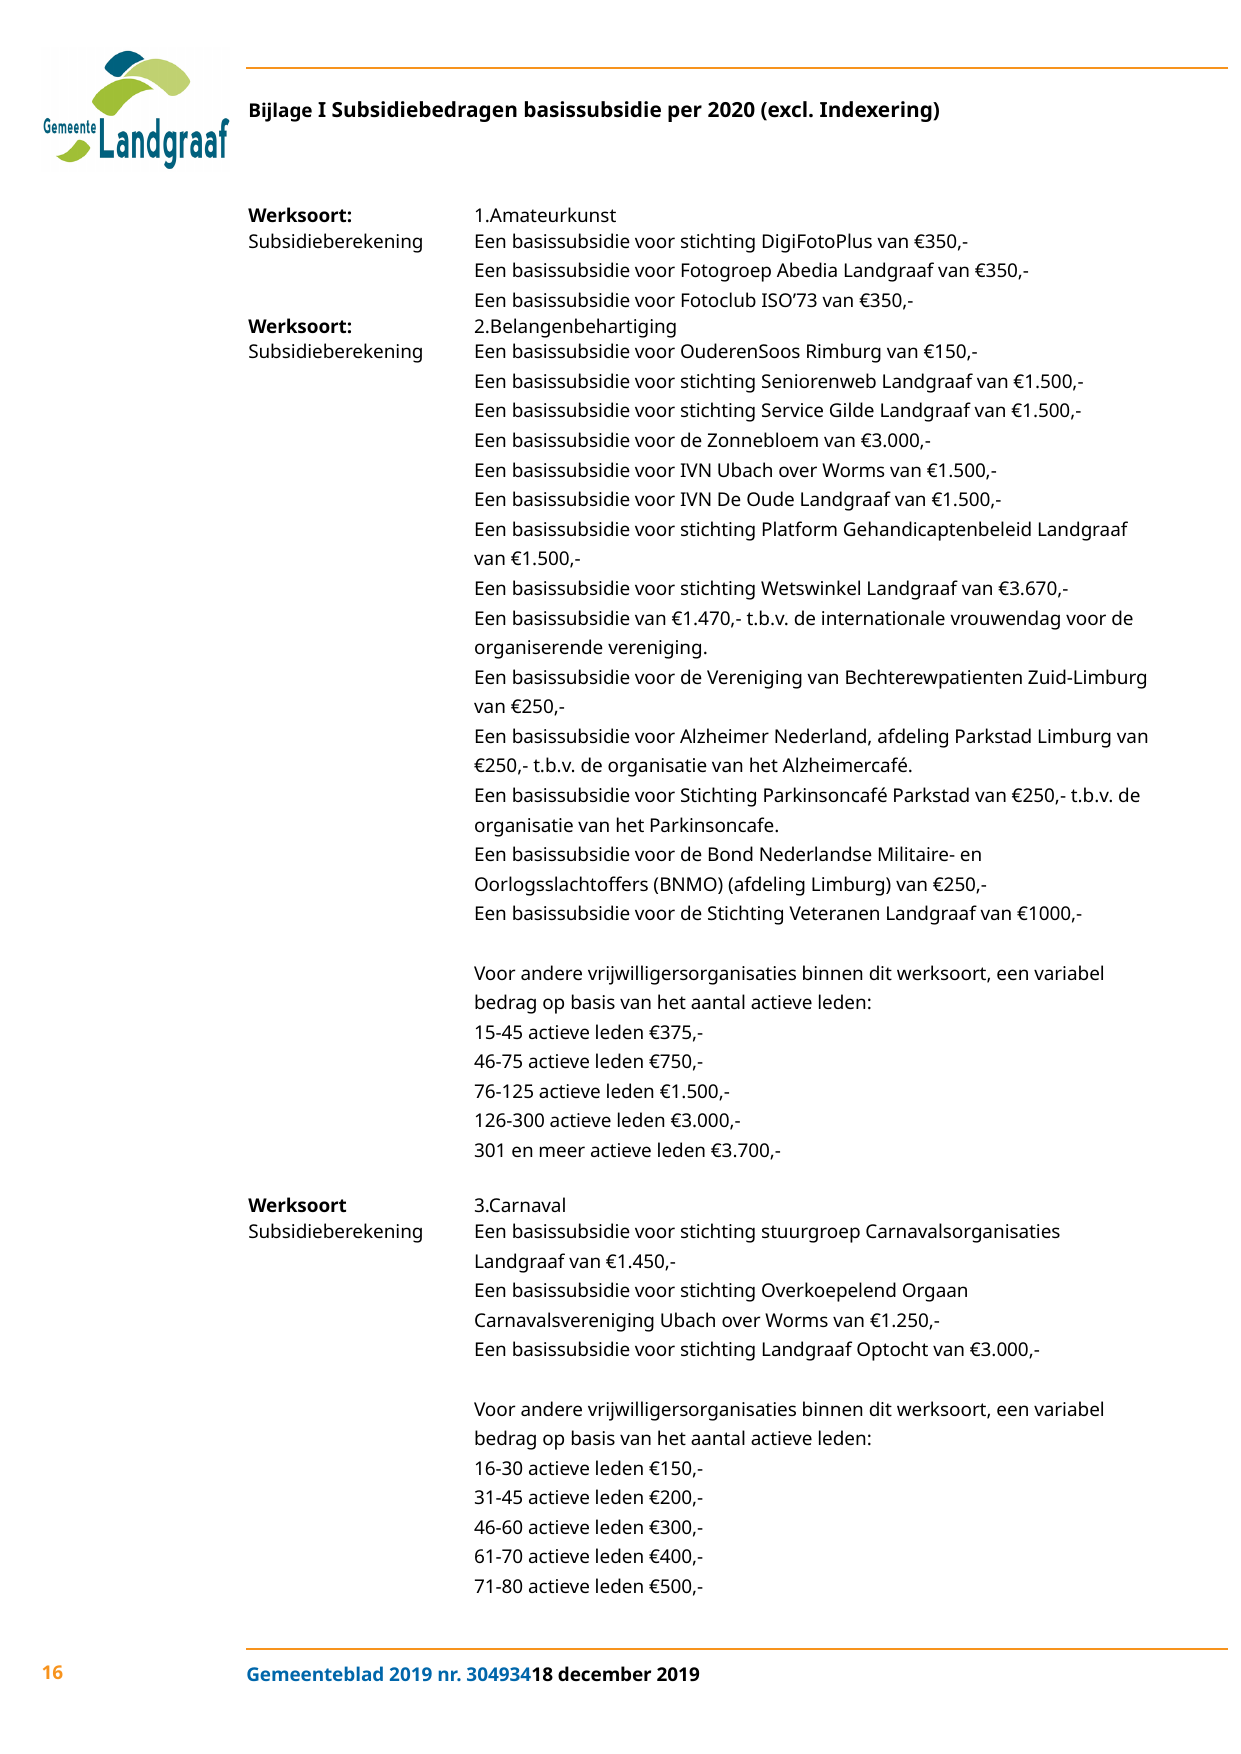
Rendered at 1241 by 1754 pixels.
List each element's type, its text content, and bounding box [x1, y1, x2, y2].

table_header 1.Amateurkunst [474, 202, 1152, 228]
table_cell Subsidieberekening [248, 339, 474, 1193]
table_cell 2.Belangenbehartiging [474, 313, 1152, 338]
table_cell Werksoort [248, 1193, 474, 1218]
table_cell 3.Carnaval [474, 1193, 1152, 1218]
table_cell Een basissubsidie voor OuderenSoos Rimburg van €150,- Een basissubsidie voor stichting Seniorenweb Landgraaf van €1.500,- Een basissubsidie voor stichting Service Gilde Landgraaf van €1.500,- Een basissubsidie voor de Zonnebloem van €3.000,- Een basissubsidie voor IVN Ubach over Worms van €1.500,- Een basissubsidie voor IVN De Oude Landgraaf van €1.500,- Een basissubsidie voor stichting Platform Gehandicaptenbeleid Landgraaf van €1.500,- Een basissubsidie voor stichting Wetswinkel Landgraaf van €3.670,- Een basissubsidie van €1.470,- t.b.v. de internationale vrouwendag voor de organiserende vereniging. Een basissubsidie voor de Vereniging van Bechterewpatienten Zuid-Limburg van €250,- Een basissubsidie voor Alzheimer Nederland, afdeling Parkstad Limburg van €250,- t.b.v. de organisatie van het Alzheimercafé. Een basissubsidie voor Stichting Parkinsoncafé Parkstad van €250,- t.b.v. de organisatie van het Parkinsoncafe. Een basissubsidie voor de Bond Nederlandse Militaire- en Oorlogsslachtoffers (BNMO) (afdeling Limburg) van €250,- Een basissubsidie voor de Stichting Veteranen Landgraaf van €1000,- Voor andere vrijwilligersorganisaties binnen dit werksoort, een variabel bedrag op basis van het aantal actieve leden: 15-45 actieve leden €375,- 46-75 actieve leden €750,- 76-125 actieve leden €1.500,- 126-300 actieve leden €3.000,- 301 en meer actieve leden €3.700,- [474, 339, 1152, 1193]
table_header Werksoort: [248, 202, 474, 228]
table_cell Subsidieberekening [248, 1218, 474, 1599]
table_cell Een basissubsidie voor stichting DigiFotoPlus van €350,- Een basissubsidie voor Fotogroep Abedia Landgraaf van €350,- Een basissubsidie voor Fotoclub ISO’73 van €350,- [474, 228, 1152, 313]
text Bijlage I Subsidiebedragen basissubsidie per 2020 (excl. Indexering) [248, 95, 1152, 123]
table_cell Een basissubsidie voor stichting stuurgroep Carnavalsorganisaties Landgraaf van €1.450,- Een basissubsidie voor stichting Overkoepelend Orgaan Carnavalsvereniging Ubach over Worms van €1.250,- Een basissubsidie voor stichting Landgraaf Optocht van €3.000,- Voor andere vrijwilligersorganisaties binnen dit werksoort, een variabel bedrag op basis van het aantal actieve leden: 16-30 actieve leden €150,- 31-45 actieve leden €200,- 46-60 actieve leden €300,- 61-70 actieve leden €400,- 71-80 actieve leden €500,- [474, 1218, 1152, 1599]
table_cell Subsidieberekening [248, 228, 474, 313]
picture [41, 47, 231, 172]
table_cell Werksoort: [248, 313, 474, 338]
